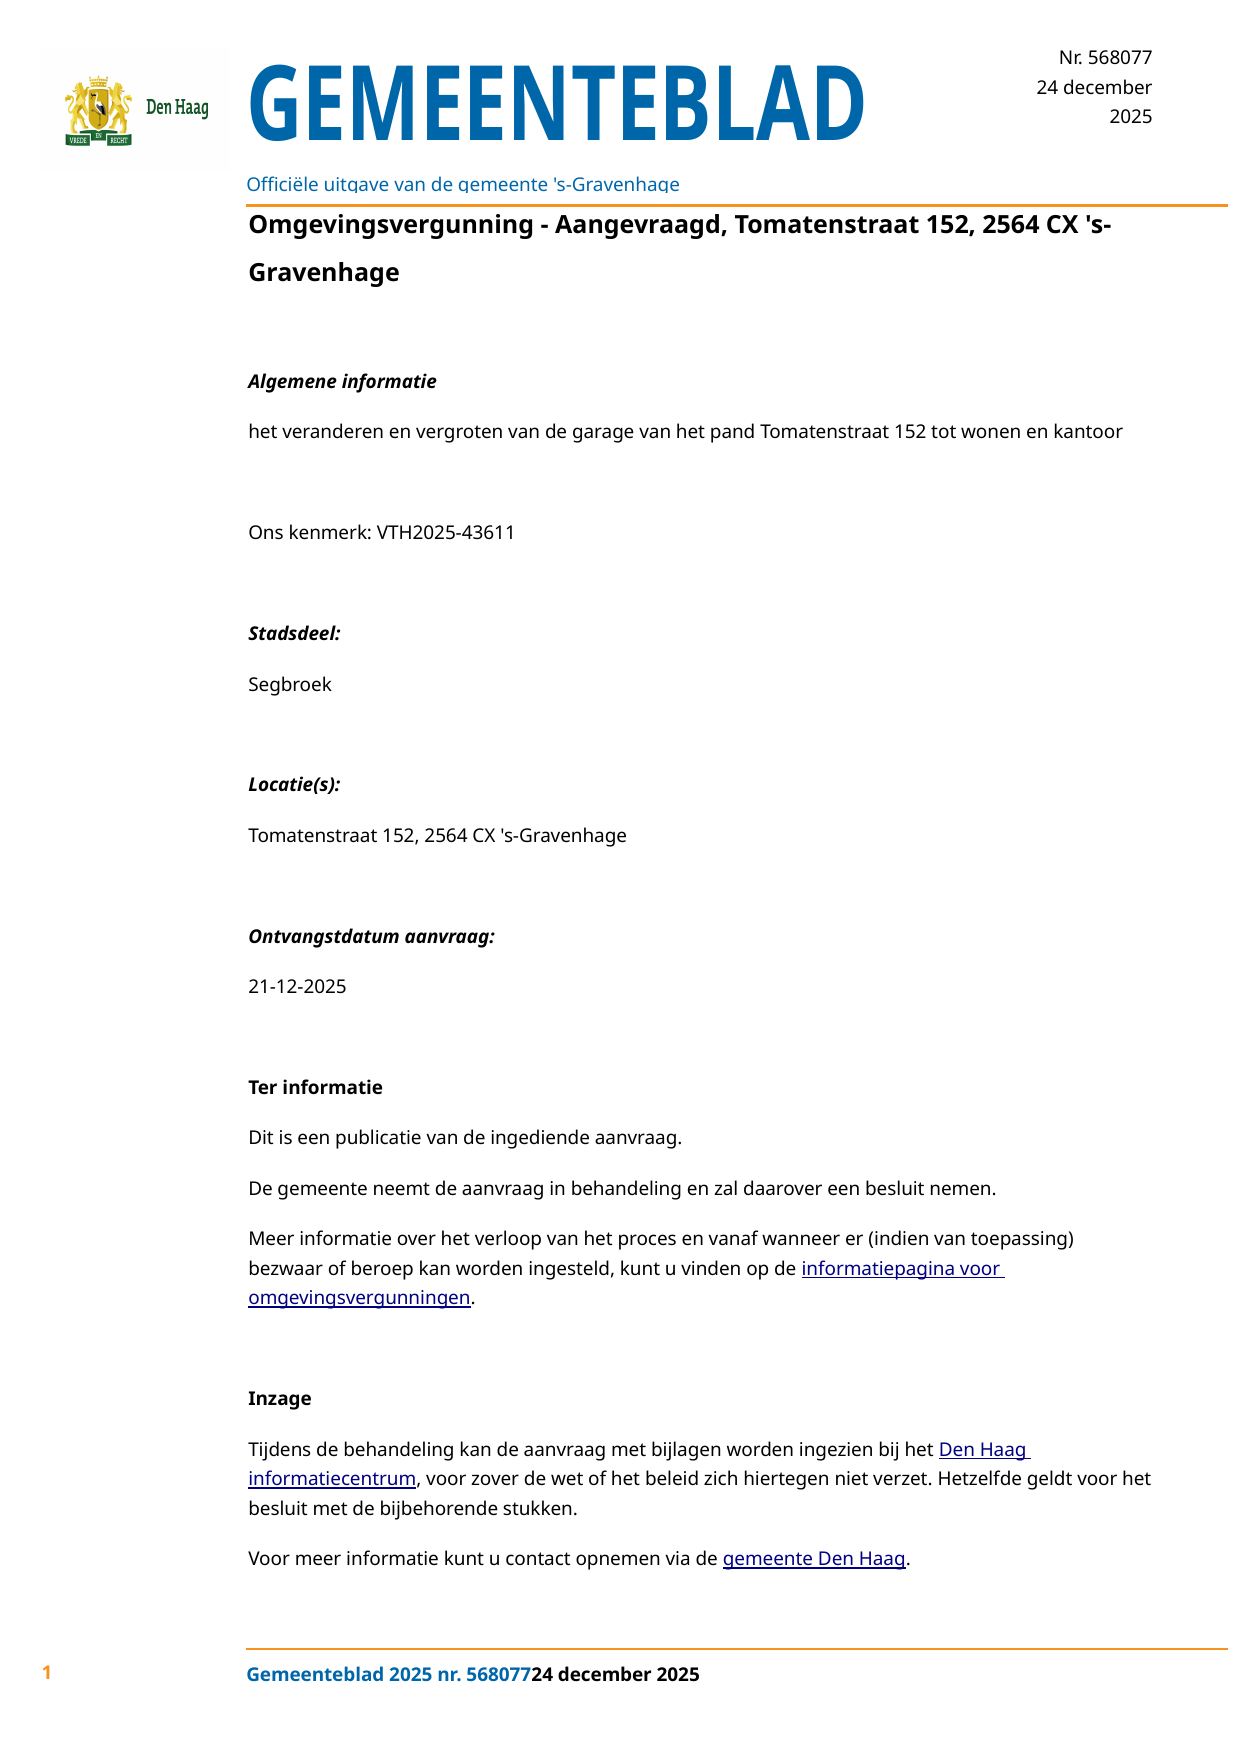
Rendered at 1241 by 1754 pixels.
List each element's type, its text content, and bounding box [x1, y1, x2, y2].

text Ontvangstdatum aanvraag: [248, 923, 1152, 949]
text Meer informatie over het verloop van het proces en vanaf wanneer er (indien van toepassing) bezwaar of beroep kan worden ingesteld, kunt u vinden op de informatiepagina voor omgevingsvergunningen. [248, 1225, 1152, 1310]
text Segbroek [248, 671, 1152, 697]
text Tomatenstraat 152, 2564 CX 's-Gravenhage [248, 822, 1152, 848]
text Ons kenmerk: VTH2025-43611 [248, 519, 1152, 545]
text Ter informatie [248, 1074, 1152, 1100]
text Omgevingsvergunning - Aangevraagd, Tomatenstraat 152, 2564 CX 's-Gravenhage [248, 207, 1152, 288]
text Inzage [248, 1385, 1152, 1411]
text Voor meer informatie kunt u contact opnemen via de gemeente Den Haag. [248, 1545, 1152, 1571]
text Algemene informatie [248, 368, 1152, 394]
text het veranderen en vergroten van de garage van het pand Tomatenstraat 152 tot wonen en kantoor [248, 419, 1152, 444]
text Tijdens de behandeling kan de aanvraag met bijlagen worden ingezien bij het Den Haag informatiecentrum, voor zover de wet of het beleid zich hiertegen niet verzet. Hetzelfde geldt voor het besluit met de bijbehorende stukken. [248, 1436, 1152, 1521]
text Locatie(s): [248, 772, 1152, 797]
text Dit is een publicatie van de ingediende aanvraag. [248, 1124, 1152, 1150]
text 21-12-2025 [248, 973, 1152, 999]
picture [41, 47, 231, 172]
text Stadsdeel: [248, 620, 1152, 646]
text De gemeente neemt de aanvraag in behandeling en zal daarover een besluit nemen. [248, 1175, 1152, 1201]
